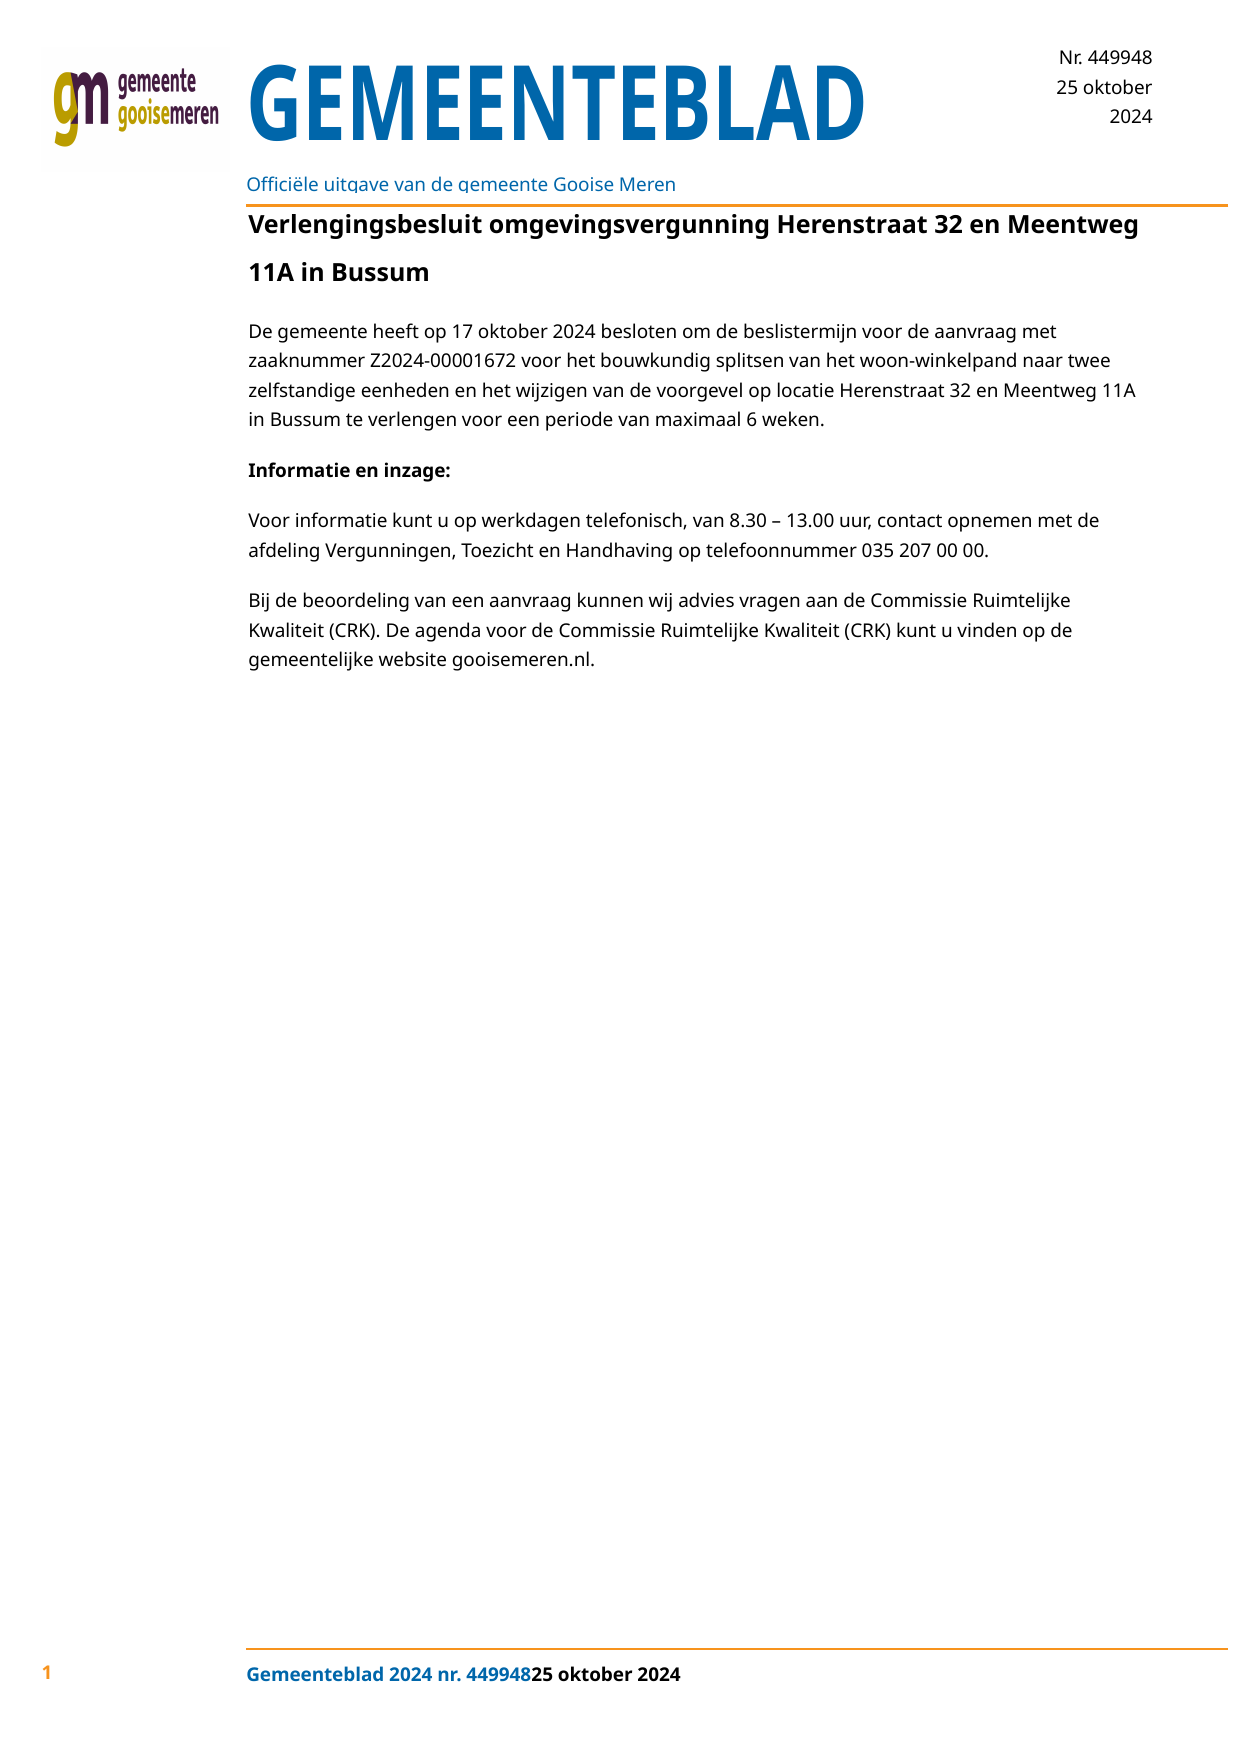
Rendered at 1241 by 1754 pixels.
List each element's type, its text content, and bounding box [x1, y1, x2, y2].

text Informatie en inzage: [248, 457, 1152, 483]
text Voor informatie kunt u op werkdagen telefonisch, van 8.30 – 13.00 uur, contact opnemen met de afdeling Vergunningen, Toezicht en Handhaving op telefoonnummer 035 207 00 00. [248, 507, 1152, 563]
text Bij de beoordeling van een aanvraag kunnen wij advies vragen aan de Commissie Ruimtelijke Kwaliteit (CRK). De agenda voor de Commissie Ruimtelijke Kwaliteit (CRK) kunt u vinden op de gemeentelijke website gooisemeren.nl. [248, 587, 1152, 672]
text De gemeente heeft op 17 oktober 2024 besloten om de beslistermijn voor de aanvraag met zaaknummer Z2024-00001672 voor het bouwkundig splitsen van het woon-winkelpand naar twee zelfstandige eenheden en het wijzigen van de voorgevel op locatie Herenstraat 32 en Meentweg 11A in Bussum te verlengen voor een periode van maximaal 6 weken. [248, 318, 1152, 432]
text Verlengingsbesluit omgevingsvergunning Herenstraat 32 en Meentweg 11A in Bussum [248, 207, 1152, 288]
picture [41, 47, 231, 172]
